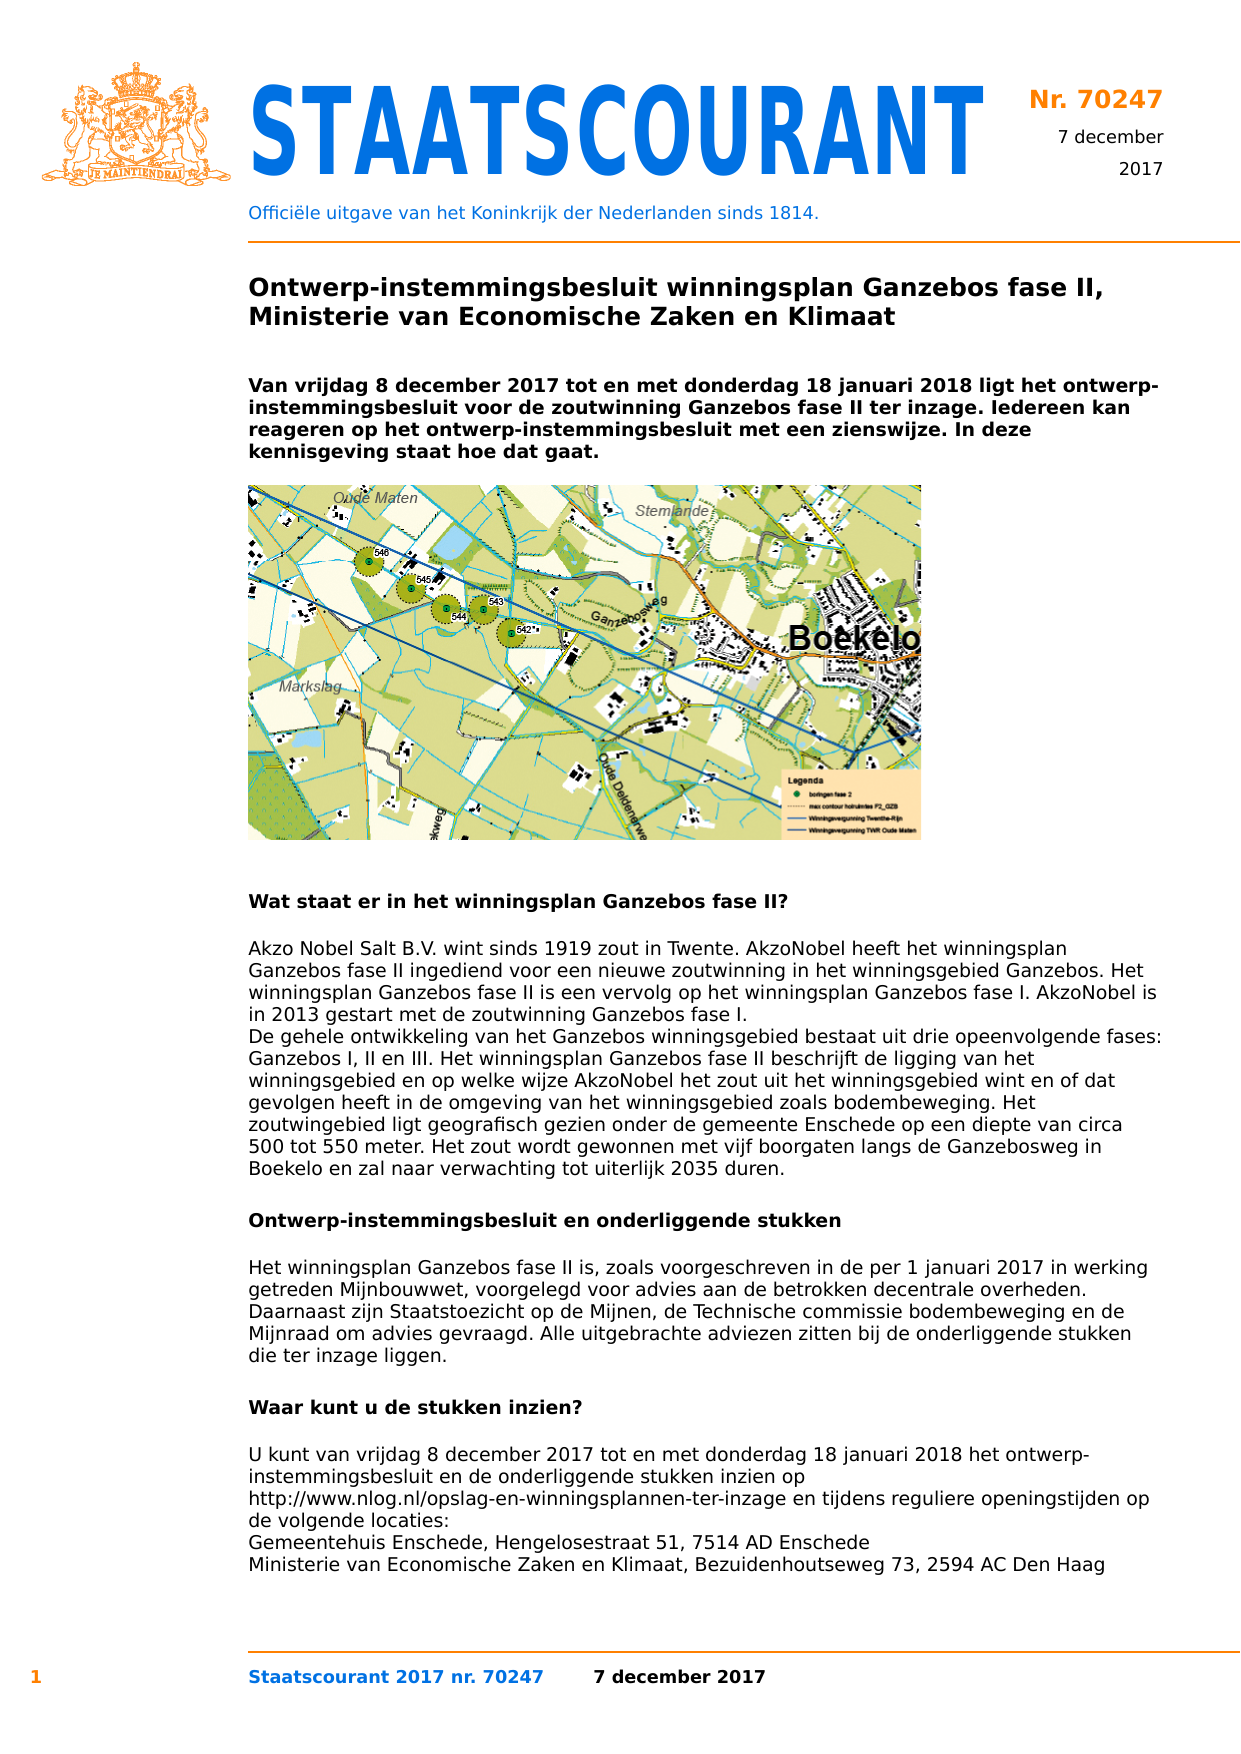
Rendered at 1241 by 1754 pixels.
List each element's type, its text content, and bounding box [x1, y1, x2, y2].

text http://www.nlog.nl/opslag-en-winningsplannen-ter-inzage en tijdens reguliere openingstijden op de volgende locaties: [248, 1488, 1163, 1532]
text Van vrijdag 8 december 2017 tot en met donderdag 18 januari 2018 ligt het ontwerp-instemmingsbesluit voor de zoutwinning Ganzebos fase II ter inzage. Iedereen kan reageren op het ontwerp-instemmingsbesluit met een zienswijze. In deze kennisgeving staat hoe dat gaat. [248, 375, 1163, 463]
text De gehele ontwikkeling van het Ganzebos winningsgebied bestaat uit drie opeenvolgende fases: Ganzebos I, II en III. Het winningsplan Ganzebos fase II beschrijft de ligging van het winningsgebied en op welke wijze AkzoNobel het zout uit het winningsgebied wint en of dat gevolgen heeft in de omgeving van het winningsgebied zoals bodembeweging. Het zoutwingebied ligt geografisch gezien onder de gemeente Enschede op een diepte van circa 500 tot 550 meter. Het zout wordt gewonnen met vijf boorgaten langs de Ganzebosweg in Boekelo en zal naar verwachting tot uiterlijk 2035 duren. [248, 1026, 1163, 1180]
subtitle Wat staat er in het winningsplan Ganzebos fase II? [248, 891, 1163, 913]
subtitle Ontwerp-instemmingsbesluit winningsplan Ganzebos fase II, Ministerie van Economische Zaken en Klimaat [248, 273, 1163, 331]
table_header [25, 62, 248, 241]
table_header STAATSCOURANT [248, 62, 998, 203]
text Het winningsplan Ganzebos fase II is, zoals voorgeschreven in de per 1 januari 2017 in werking getreden Mijnbouwwet, voorgelegd voor advies aan de betrokken decentrale overheden. Daarnaast zijn Staatstoezicht op de Mijnen, de Technische commissie bodembeweging en de Mijnraad om advies gevraagd. Alle uitgebrachte adviezen zitten bij de onderliggende stukken die ter inzage liggen. [248, 1257, 1163, 1367]
picture [248, 485, 922, 840]
text Ministerie van Economische Zaken en Klimaat, Bezuidenhoutseweg 73, 2594 AC Den Haag [248, 1554, 1163, 1576]
text U kunt van vrijdag 8 december 2017 tot en met donderdag 18 januari 2018 het ontwerp-instemmingsbesluit en de onderliggende stukken inzien op [248, 1444, 1163, 1488]
table_cell Officiële uitgave van het Koninkrijk der Nederlanden sinds 1814. [248, 203, 1240, 241]
table_cell 2017 [998, 153, 1240, 203]
subtitle Waar kunt u de stukken inzien? [248, 1397, 1163, 1419]
picture [41, 62, 231, 186]
subtitle Ontwerp-instemmingsbesluit en onderliggende stukken [248, 1210, 1163, 1232]
text Akzo Nobel Salt B.V. wint sinds 1919 zout in Twente. AkzoNobel heeft het winningsplan Ganzebos fase II ingediend voor een nieuwe zoutwinning in het winningsgebied Ganzebos. Het winningsplan Ganzebos fase II is een vervolg op het winningsplan Ganzebos fase I. AkzoNobel is in 2013 gestart met de zoutwinning Ganzebos fase I. [248, 938, 1163, 1026]
table_cell 7 december [998, 121, 1240, 153]
table_header Nr. 70247 [998, 62, 1240, 121]
text Gemeentehuis Enschede, Hengelosestraat 51, 7514 AD Enschede [248, 1532, 1163, 1554]
